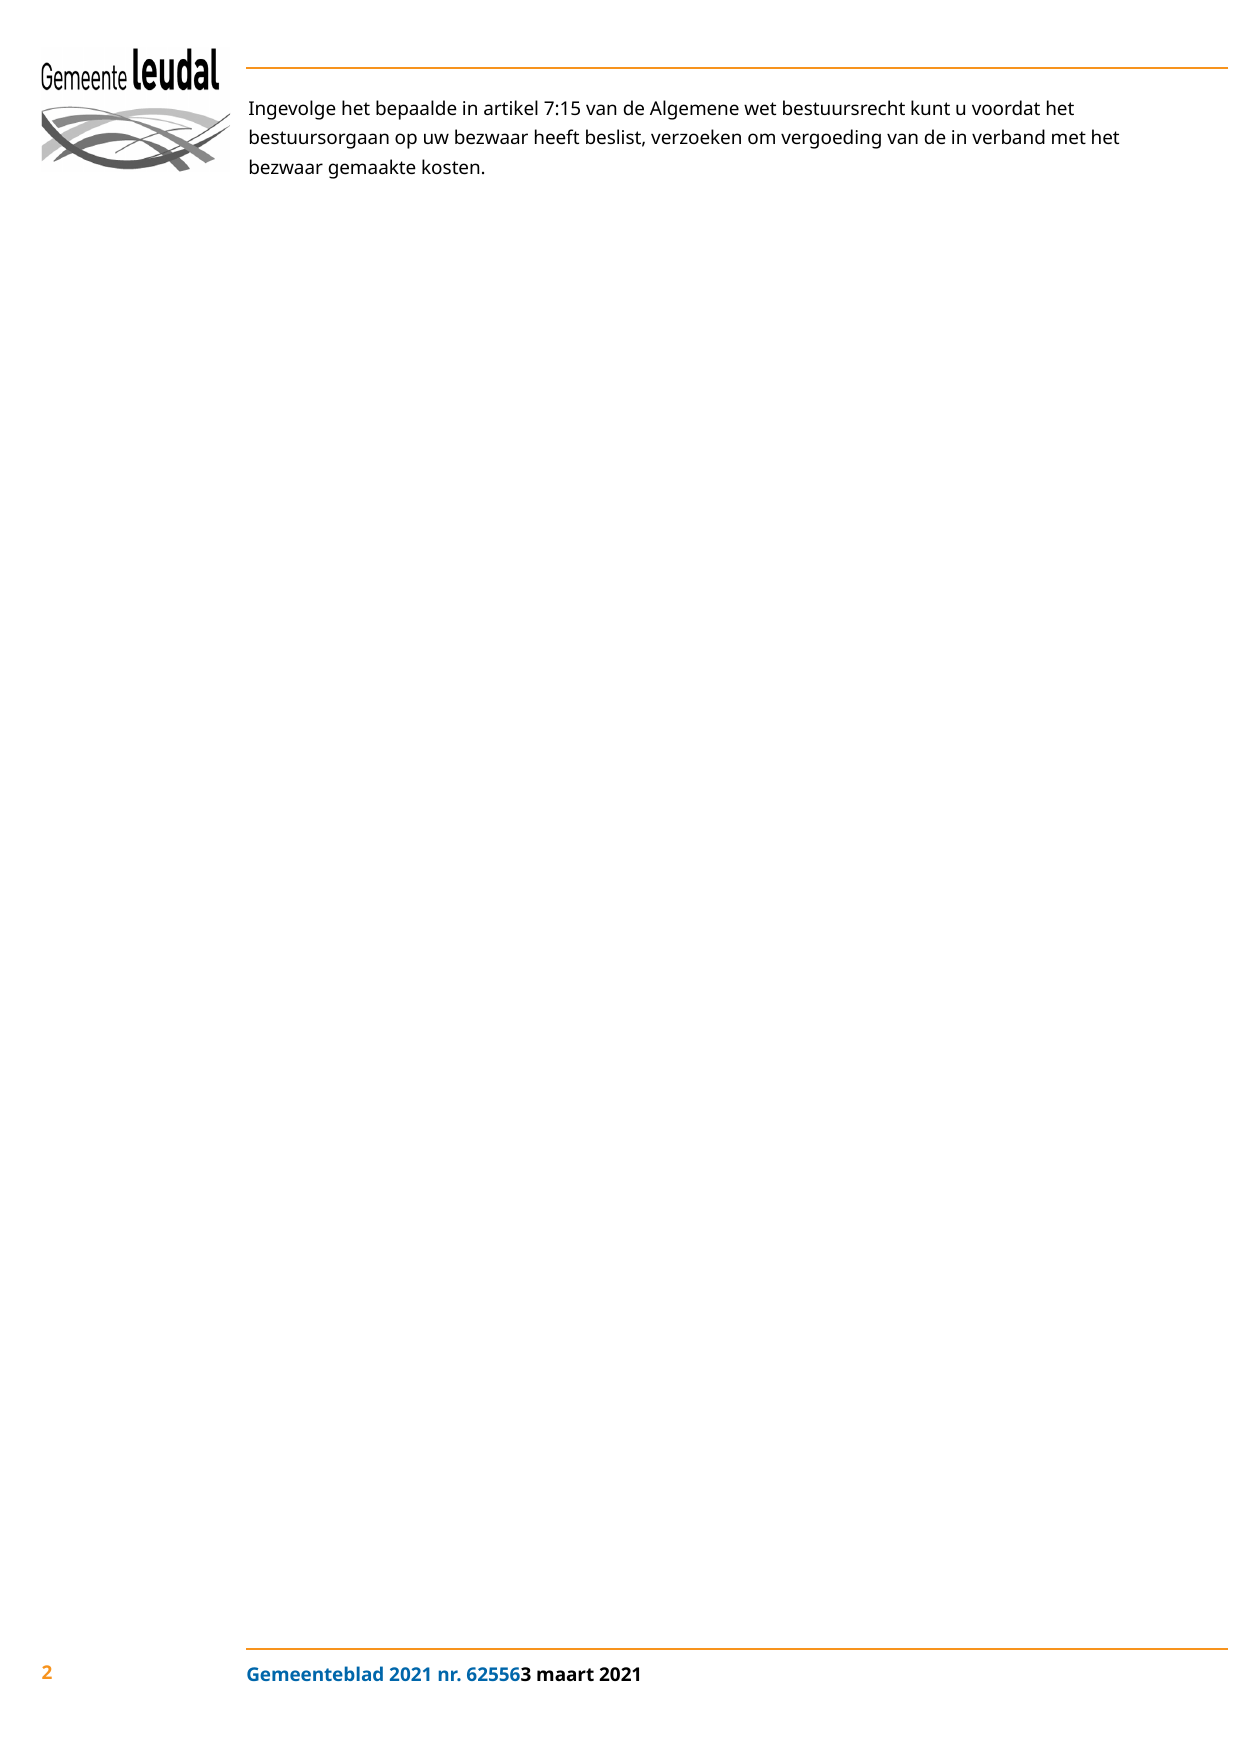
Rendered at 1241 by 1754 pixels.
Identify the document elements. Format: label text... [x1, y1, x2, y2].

picture [41, 47, 231, 172]
text Ingevolge het bepaalde in artikel 7:15 van de Algemene wet bestuursrecht kunt u voordat het bestuursorgaan op uw bezwaar heeft beslist, verzoeken om vergoeding van de in verband met het bezwaar gemaakte kosten. [248, 95, 1152, 180]
